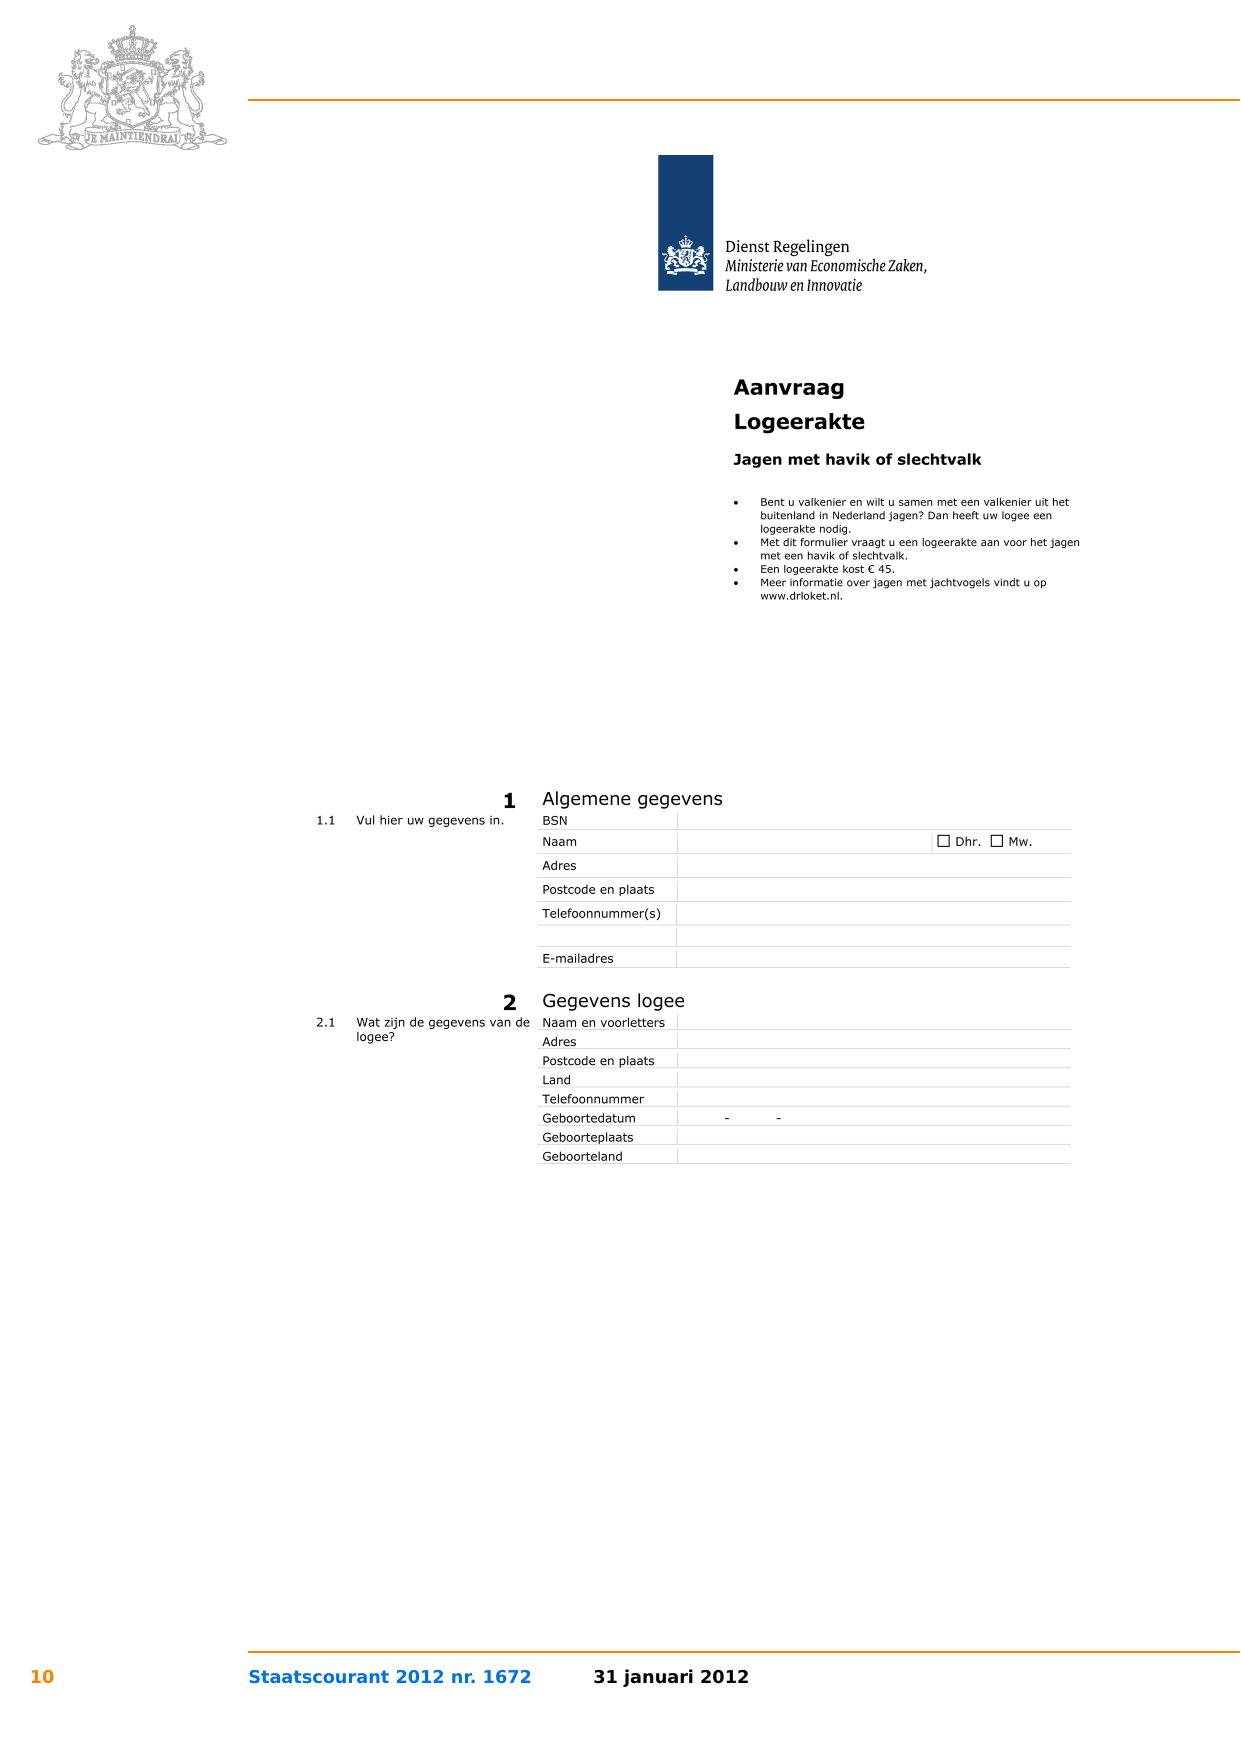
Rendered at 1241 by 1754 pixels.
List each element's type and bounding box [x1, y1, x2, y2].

picture [38, 25, 227, 150]
picture [248, 155, 1134, 1407]
